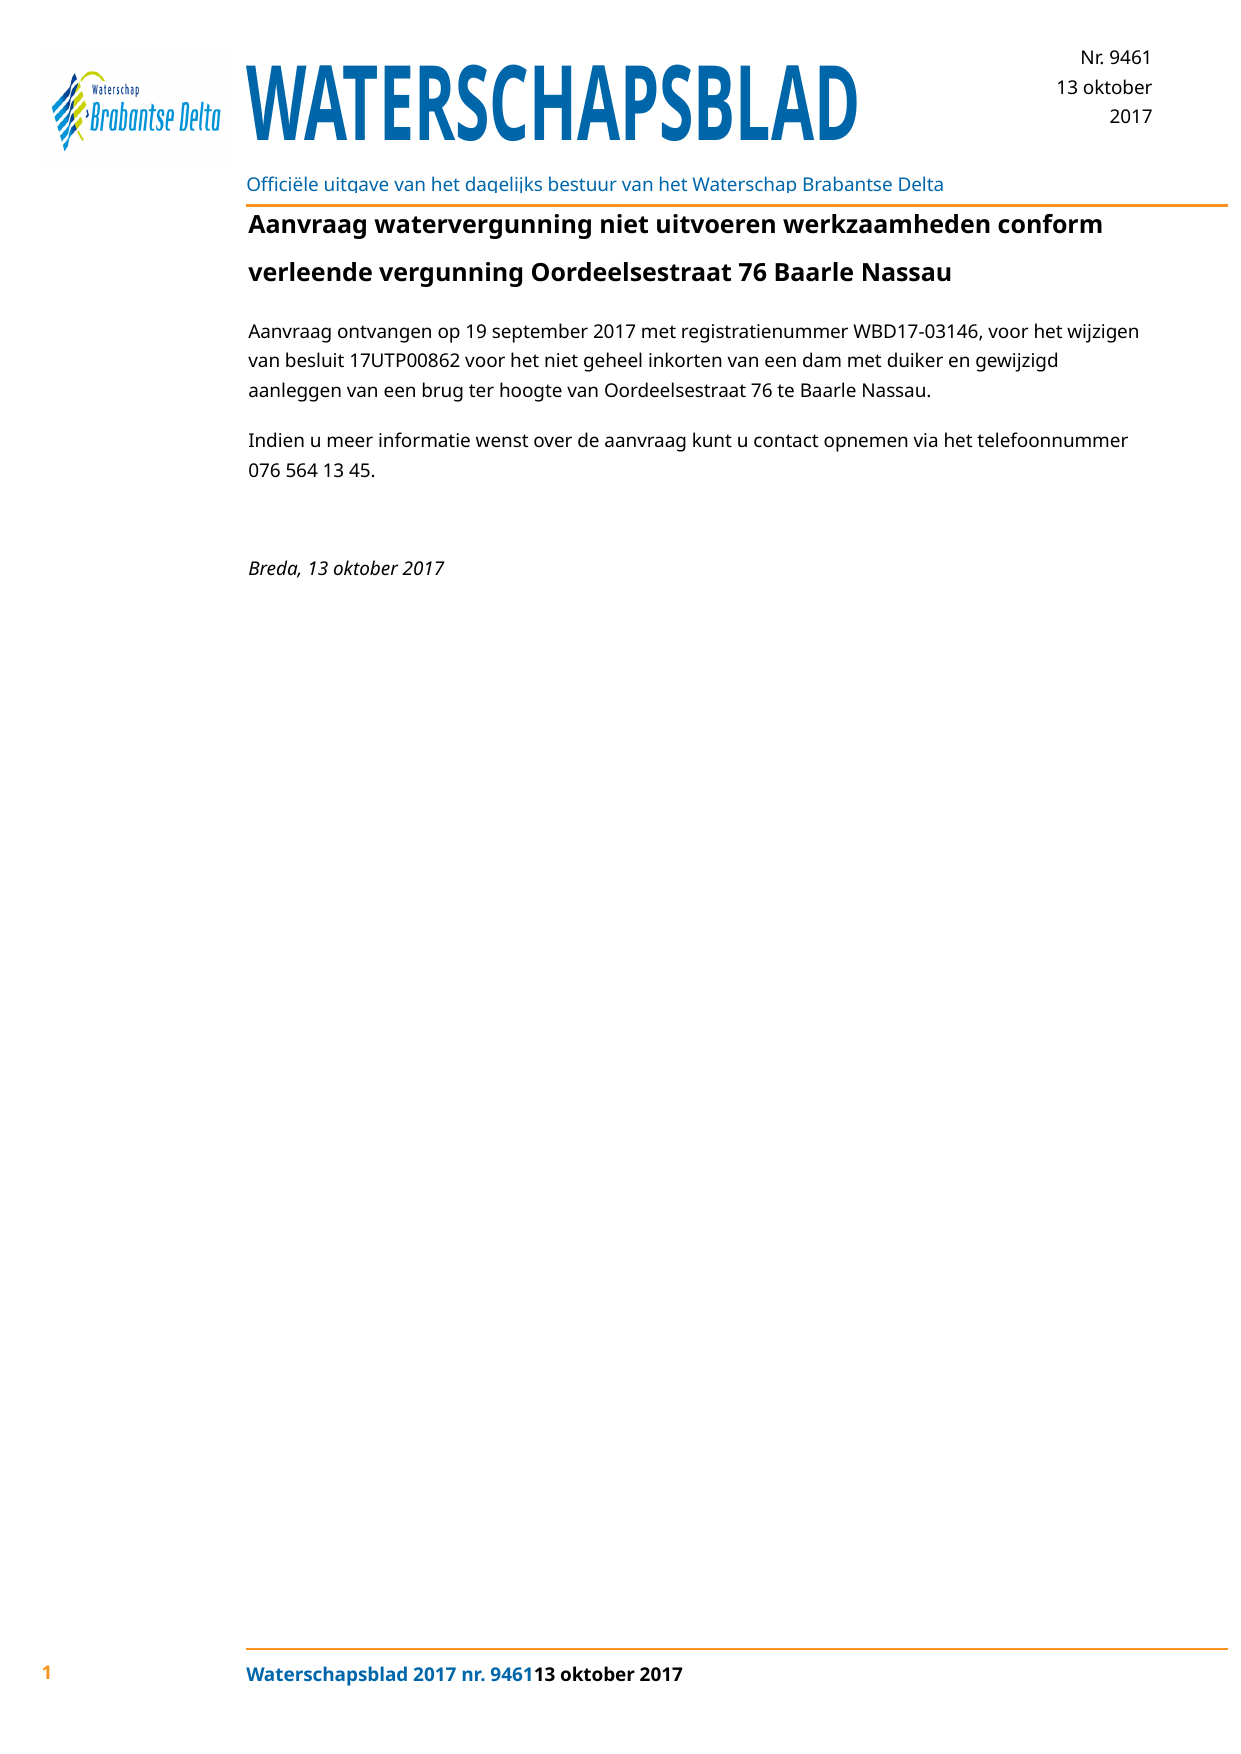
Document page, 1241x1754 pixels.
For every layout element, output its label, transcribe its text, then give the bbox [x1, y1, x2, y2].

text Indien u meer informatie wenst over de aanvraag kunt u contact opnemen via het telefoonnummer 076 564 13 45. [248, 427, 1152, 483]
text Aanvraag watervergunning niet uitvoeren werkzaamheden conform verleende vergunning Oordeelsestraat 76 Baarle Nassau [248, 207, 1152, 288]
picture [41, 47, 231, 172]
text Aanvraag ontvangen op 19 september 2017 met registratienummer WBD17-03146, voor het wijzigen van besluit 17UTP00862 voor het niet geheel inkorten van een dam met duiker en gewijzigd aanleggen van een brug ter hoogte van Oordeelsestraat 76 te Baarle Nassau. [248, 318, 1152, 403]
text Breda, 13 oktober 2017 [248, 555, 1152, 581]
